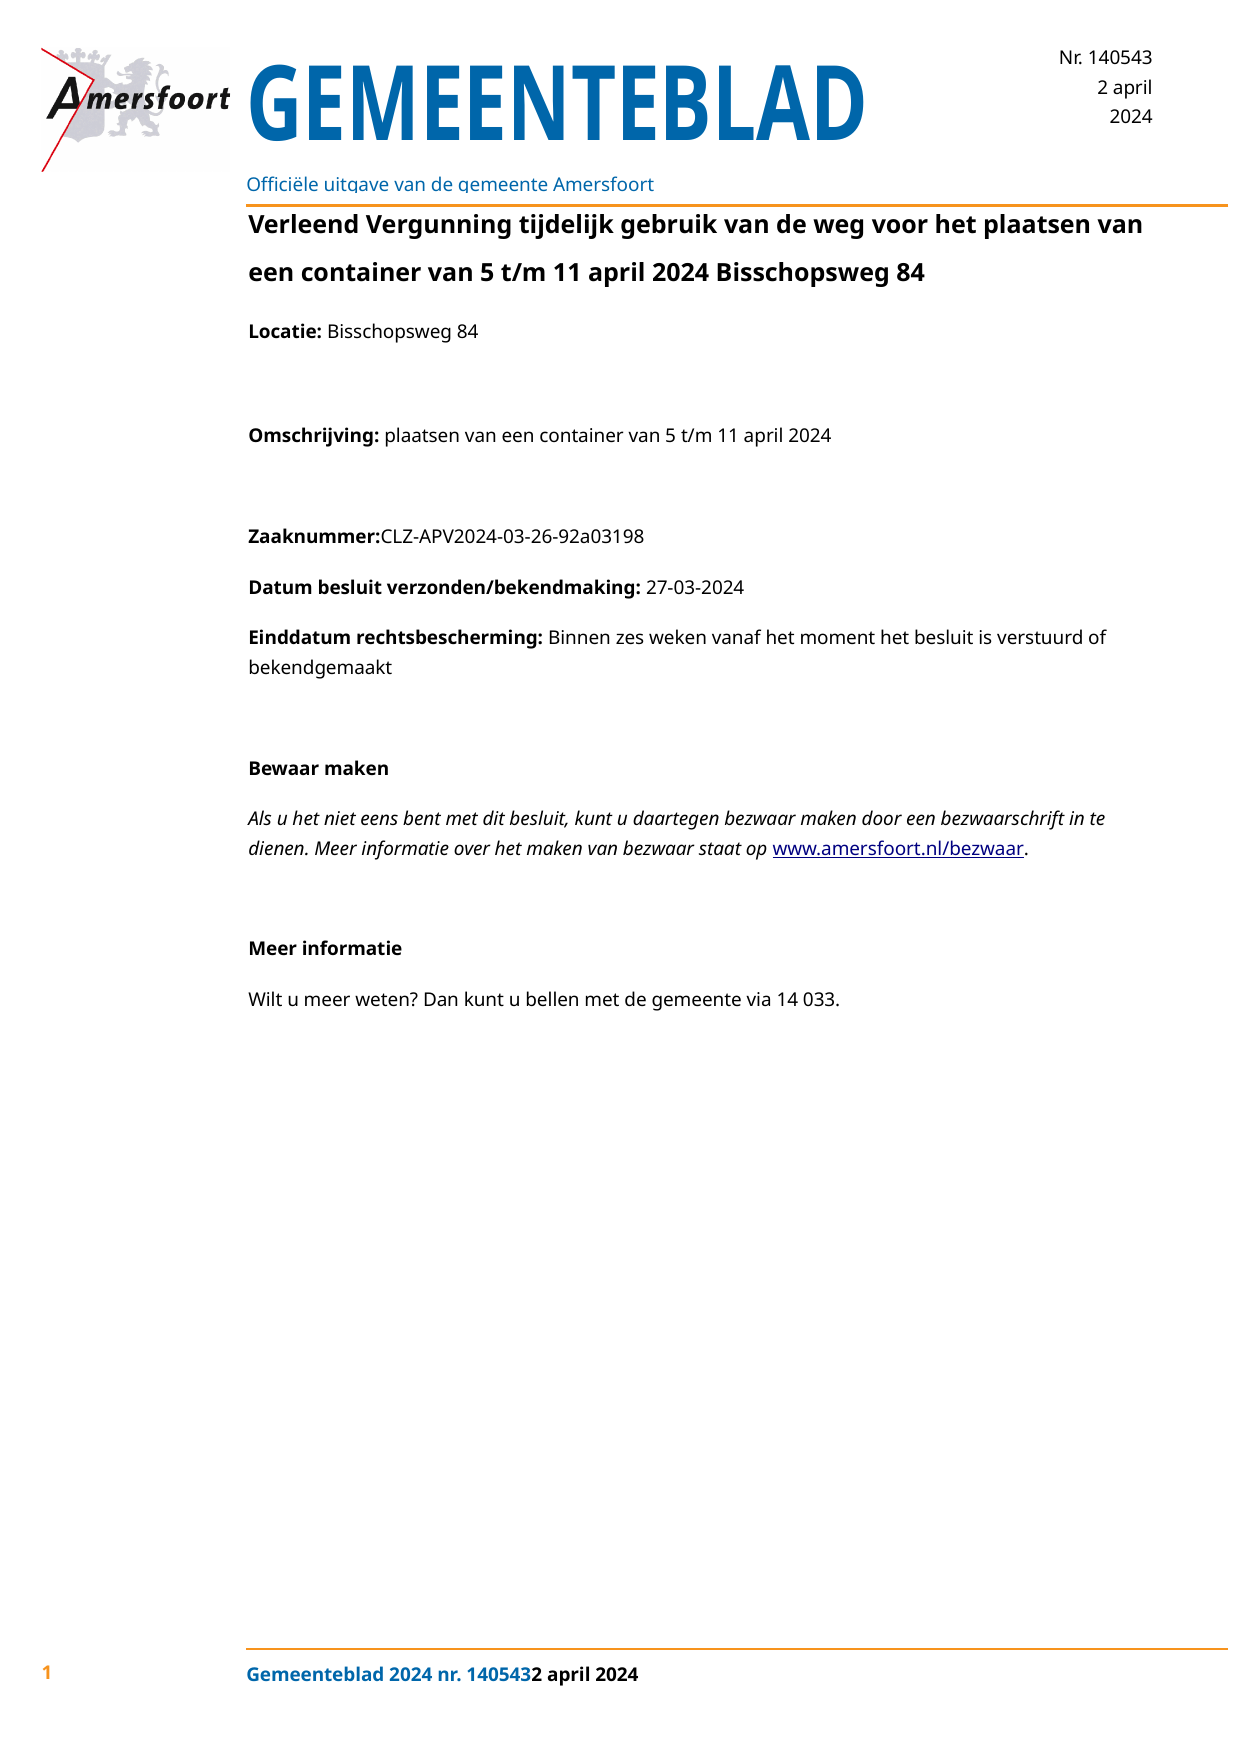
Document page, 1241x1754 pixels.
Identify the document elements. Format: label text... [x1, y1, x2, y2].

text Locatie: Bisschopsweg 84 [248, 318, 1152, 344]
text Verleend Vergunning tijdelijk gebruik van de weg voor het plaatsen van een container van 5 t/m 11 april 2024 Bisschopsweg 84 [248, 207, 1152, 288]
text ﻿Omschrijving: plaatsen van een container van 5 t/m 11 april 2024 [248, 419, 1152, 448]
text Wilt u meer weten? Dan kunt u bellen met de gemeente via 14 033. [248, 986, 1152, 1012]
text Als u het niet eens bent met dit besluit, kunt u daartegen bezwaar maken door een bezwaarschrift in te dienen. Meer informatie over het maken van bezwaar staat op www.amersfoort.nl/bezwaar. [248, 805, 1152, 861]
text Bewaar maken [248, 755, 1152, 781]
text Einddatum rechtsbescherming: Binnen zes weken vanaf het moment het besluit is verstuurd of bekendgemaakt [248, 624, 1152, 680]
picture [41, 47, 231, 172]
text Zaaknummer:CLZ-APV2024-03-26-92a03198 [248, 523, 1152, 549]
text Datum besluit verzonden/bekendmaking: 27-03-2024 [248, 574, 1152, 600]
text Meer informatie [248, 936, 1152, 961]
